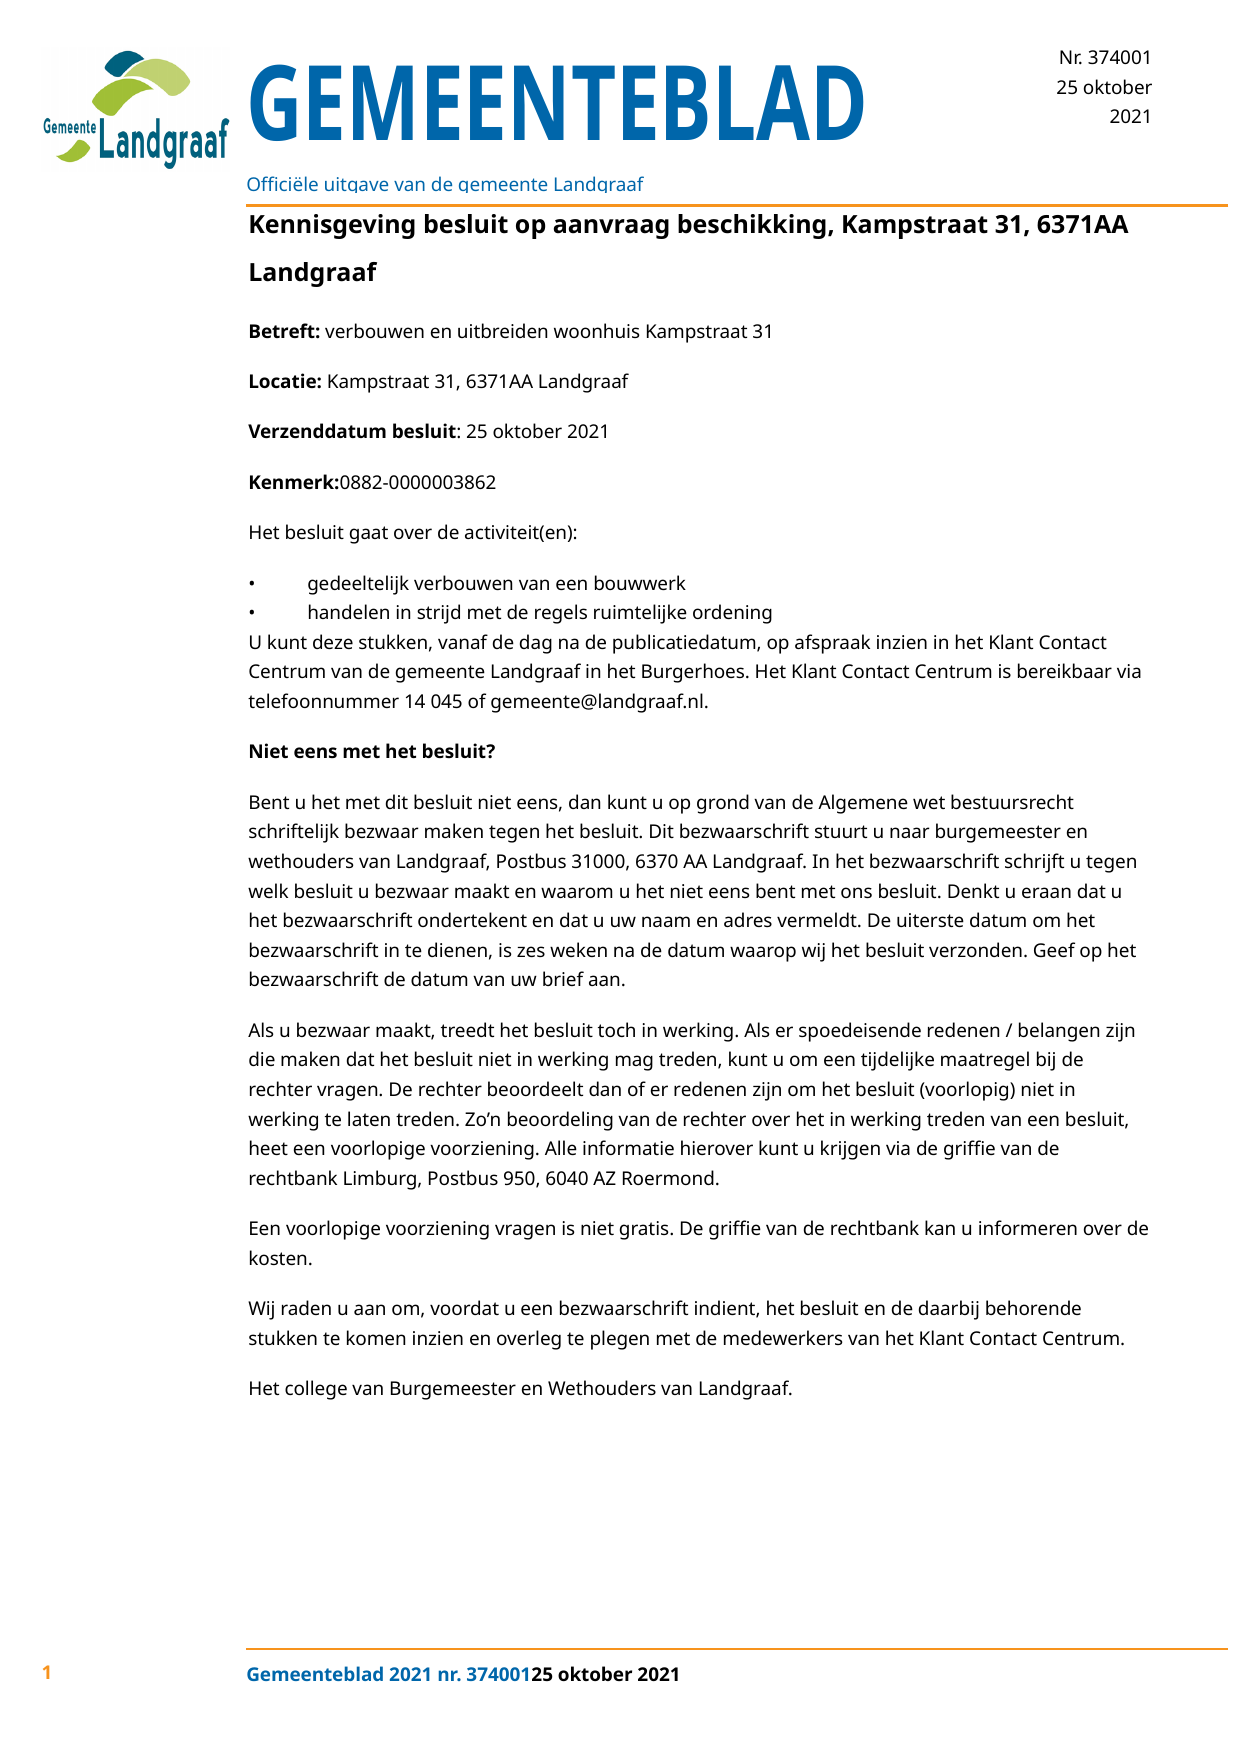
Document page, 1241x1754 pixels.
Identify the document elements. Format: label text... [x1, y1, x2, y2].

text Locatie: Kampstraat 31, 6371AA Landgraaf [248, 368, 1152, 394]
text Kenmerk:0882-0000003862 [248, 469, 1152, 495]
list handelen in strijd met de regels ruimtelijke ordening [248, 599, 1152, 625]
text Bent u het met dit besluit niet eens, dan kunt u op grond van de Algemene wet bestuursrecht schriftelijk bezwaar maken tegen het besluit. Dit bezwaarschrift stuurt u naar burgemeester en wethouders van Landgraaf, Postbus 31000, 6370 AA Landgraaf. In het bezwaarschrift schrijft u tegen welk besluit u bezwaar maakt en waarom u het niet eens bent met ons besluit. Denkt u eraan dat u het bezwaarschrift ondertekent en dat u uw naam en adres vermeldt. De uiterste datum om het bezwaarschrift in te dienen, is zes weken na de datum waarop wij het besluit verzonden. Geef op het bezwaarschrift de datum van uw brief aan. [248, 789, 1152, 992]
text Wij raden u aan om, voordat u een bezwaarschrift indient, het besluit en de daarbij behorende stukken te komen inzien en overleg te plegen met de medewerkers van het Klant Contact Centrum. [248, 1295, 1152, 1351]
text Kennisgeving besluit op aanvraag beschikking, Kampstraat 31, 6371AA Landgraaf [248, 207, 1152, 288]
picture [41, 47, 231, 172]
text Het college van Burgemeester en Wethouders van Landgraaf. [248, 1375, 1152, 1401]
text U kunt deze stukken, vanaf de dag na de publicatiedatum, op afspraak inzien in het Klant Contact Centrum van de gemeente Landgraaf in het Burgerhoes. Het Klant Contact Centrum is bereikbaar via telefoonnummer 14 045 of gemeente@landgraaf.nl. [248, 629, 1152, 714]
text Het besluit gaat over de activiteit(en): [248, 519, 1152, 545]
list gedeeltelijk verbouwen van een bouwwerk [248, 570, 1152, 596]
text Verzenddatum besluit: 25 oktober 2021 [248, 419, 1152, 444]
text Een voorlopige voorziening vragen is niet gratis. De griffie van de rechtbank kan u informeren over de kosten. [248, 1215, 1152, 1271]
text Als u bezwaar maakt, treedt het besluit toch in werking. Als er spoedeisende redenen / belangen zijn die maken dat het besluit niet in werking mag treden, kunt u om een tijdelijke maatregel bij de rechter vragen. De rechter beoordeelt dan of er redenen zijn om het besluit (voorlopig) niet in werking te laten treden. Zo’n beoordeling van de rechter over het in werking treden van een besluit, heet een voorlopige voorziening. Alle informatie hierover kunt u krijgen via de griffie van de rechtbank Limburg, Postbus 950, 6040 AZ Roermond. [248, 1017, 1152, 1191]
text Niet eens met het besluit? [248, 739, 1152, 764]
text Betreft: verbouwen en uitbreiden woonhuis Kampstraat 31 [248, 318, 1152, 344]
